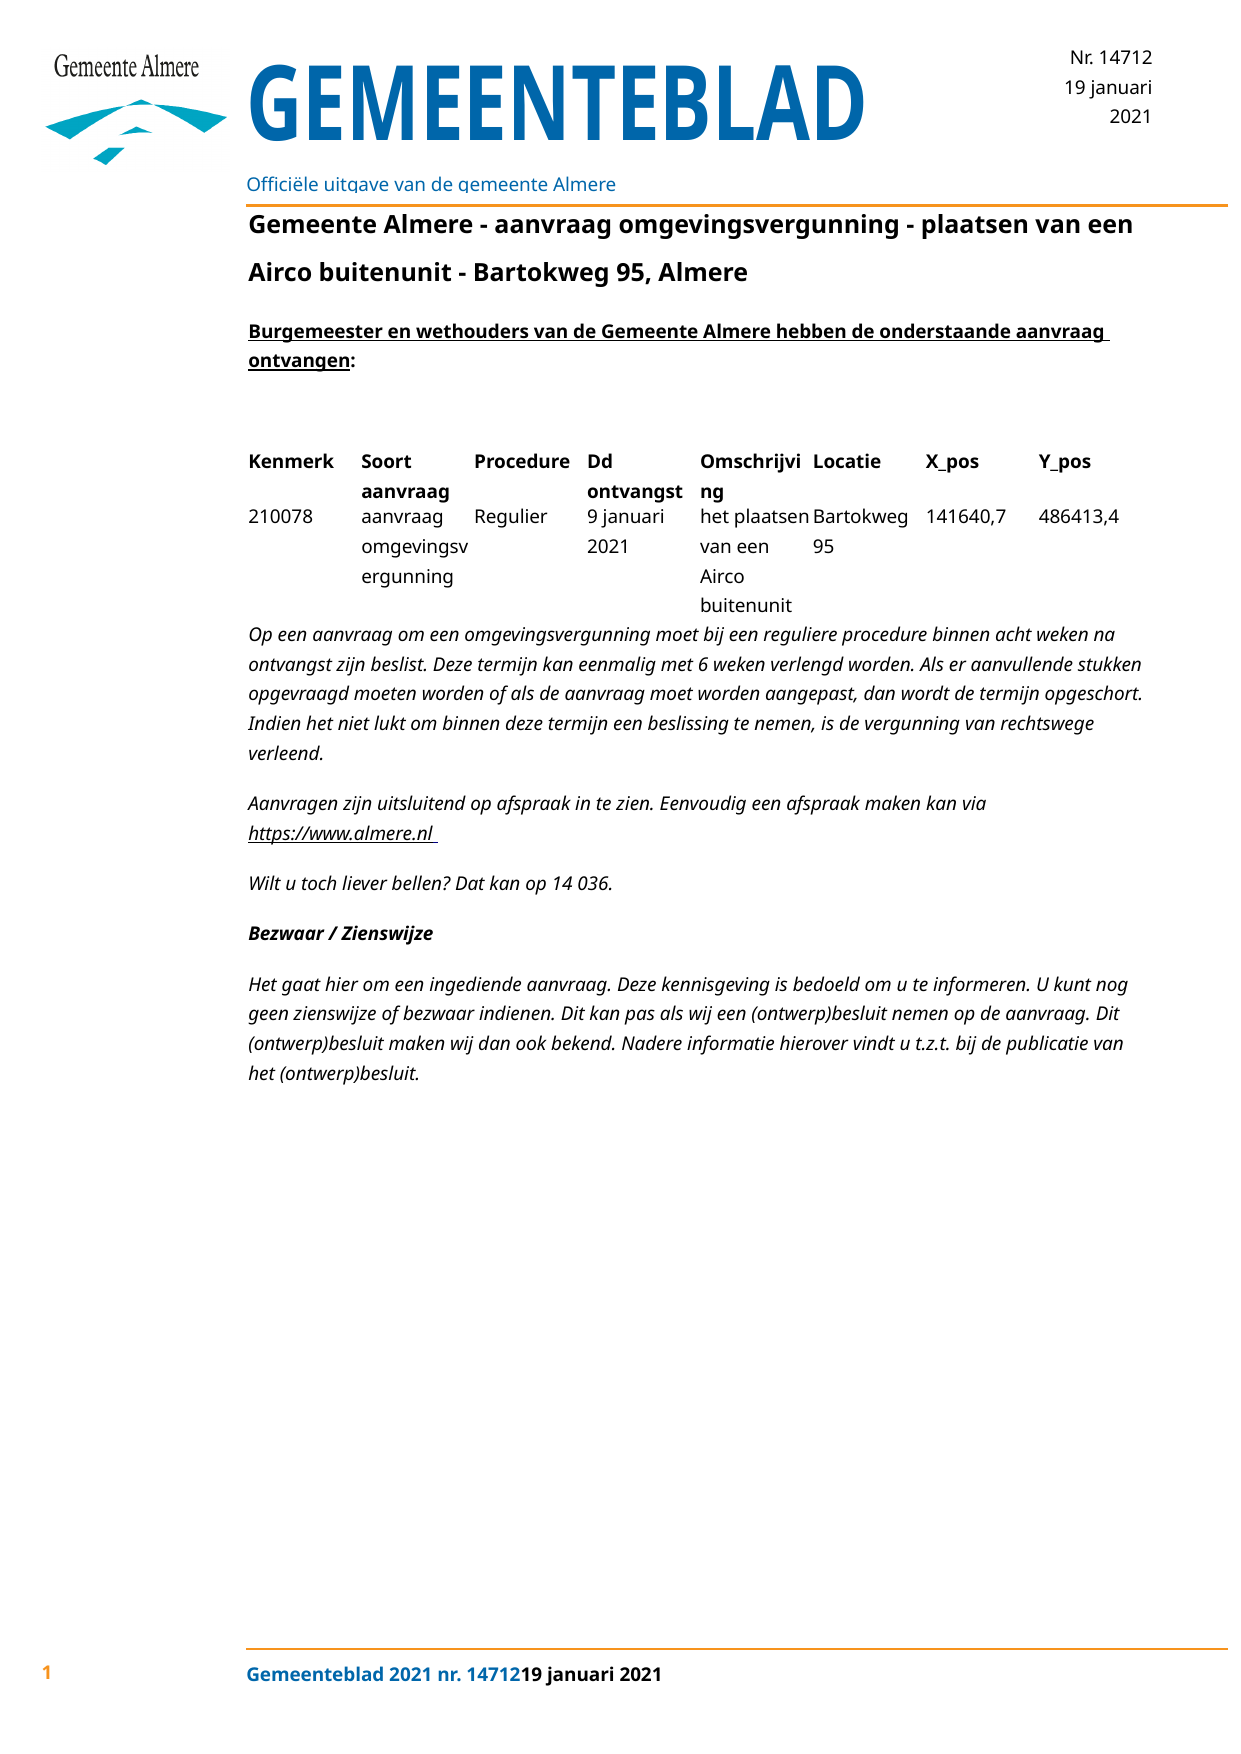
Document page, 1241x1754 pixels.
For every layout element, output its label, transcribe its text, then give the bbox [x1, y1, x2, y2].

text Op een aanvraag om een omgevingsvergunning moet bij een reguliere procedure binnen acht weken na ontvangst zijn beslist. Deze termijn kan eenmalig met 6 weken verlengd worden. Als er aanvullende stukken opgevraagd moeten worden of als de aanvraag moet worden aangepast, dan wordt de termijn opgeschort. Indien het niet lukt om binnen deze termijn een beslissing te nemen, is de vergunning van rechtswege verleend. [248, 621, 1152, 766]
table_cell Regulier [474, 504, 587, 618]
text Aanvragen zijn uitsluitend op afspraak in te zien. Eenvoudig een afspraak maken kan via https://www.almere.nl [248, 790, 1152, 846]
table_header Procedure [474, 449, 587, 504]
table_header Omschrijving [700, 449, 813, 504]
table_header X_pos [926, 449, 1038, 504]
text Gemeente Almere - aanvraag omgevingsvergunning - plaatsen van een Airco buitenunit - Bartokweg 95, Almere [248, 207, 1152, 288]
text Het gaat hier om een ingediende aanvraag. Deze kennisgeving is bedoeld om u te informeren. U kunt nog geen zienswijze of bezwaar indienen. Dit kan pas als wij een (ontwerp)besluit nemen op de aanvraag. Dit (ontwerp)besluit maken wij dan ook bekend. Nadere informatie hierover vindt u t.z.t. bij de publicatie van het (ontwerp)besluit. [248, 971, 1152, 1086]
table_cell 486413,4 [1039, 504, 1152, 618]
table_header Y_pos [1039, 449, 1152, 504]
table_header Soort aanvraag [361, 449, 474, 504]
table_cell aanvraag omgevingsvergunning [361, 504, 474, 618]
table_header Kenmerk [248, 449, 361, 504]
table_cell 141640,7 [926, 504, 1038, 618]
picture [41, 47, 231, 172]
table_cell 210078 [248, 504, 361, 618]
text Wilt u toch liever bellen? Dat kan op 14 036. [248, 870, 1152, 896]
text Burgemeester en wethouders van de Gemeente Almere hebben de onderstaande aanvraag ontvangen: [248, 318, 1152, 373]
table_header Locatie [813, 449, 926, 504]
table_cell het plaatsen van een Airco buitenunit [700, 504, 813, 618]
table_cell Bartokweg 95 [813, 504, 926, 618]
table_header Dd ontvangst [587, 449, 700, 504]
text Bezwaar / Zienswijze [248, 921, 1152, 946]
table_cell 9 januari 2021 [587, 504, 700, 618]
